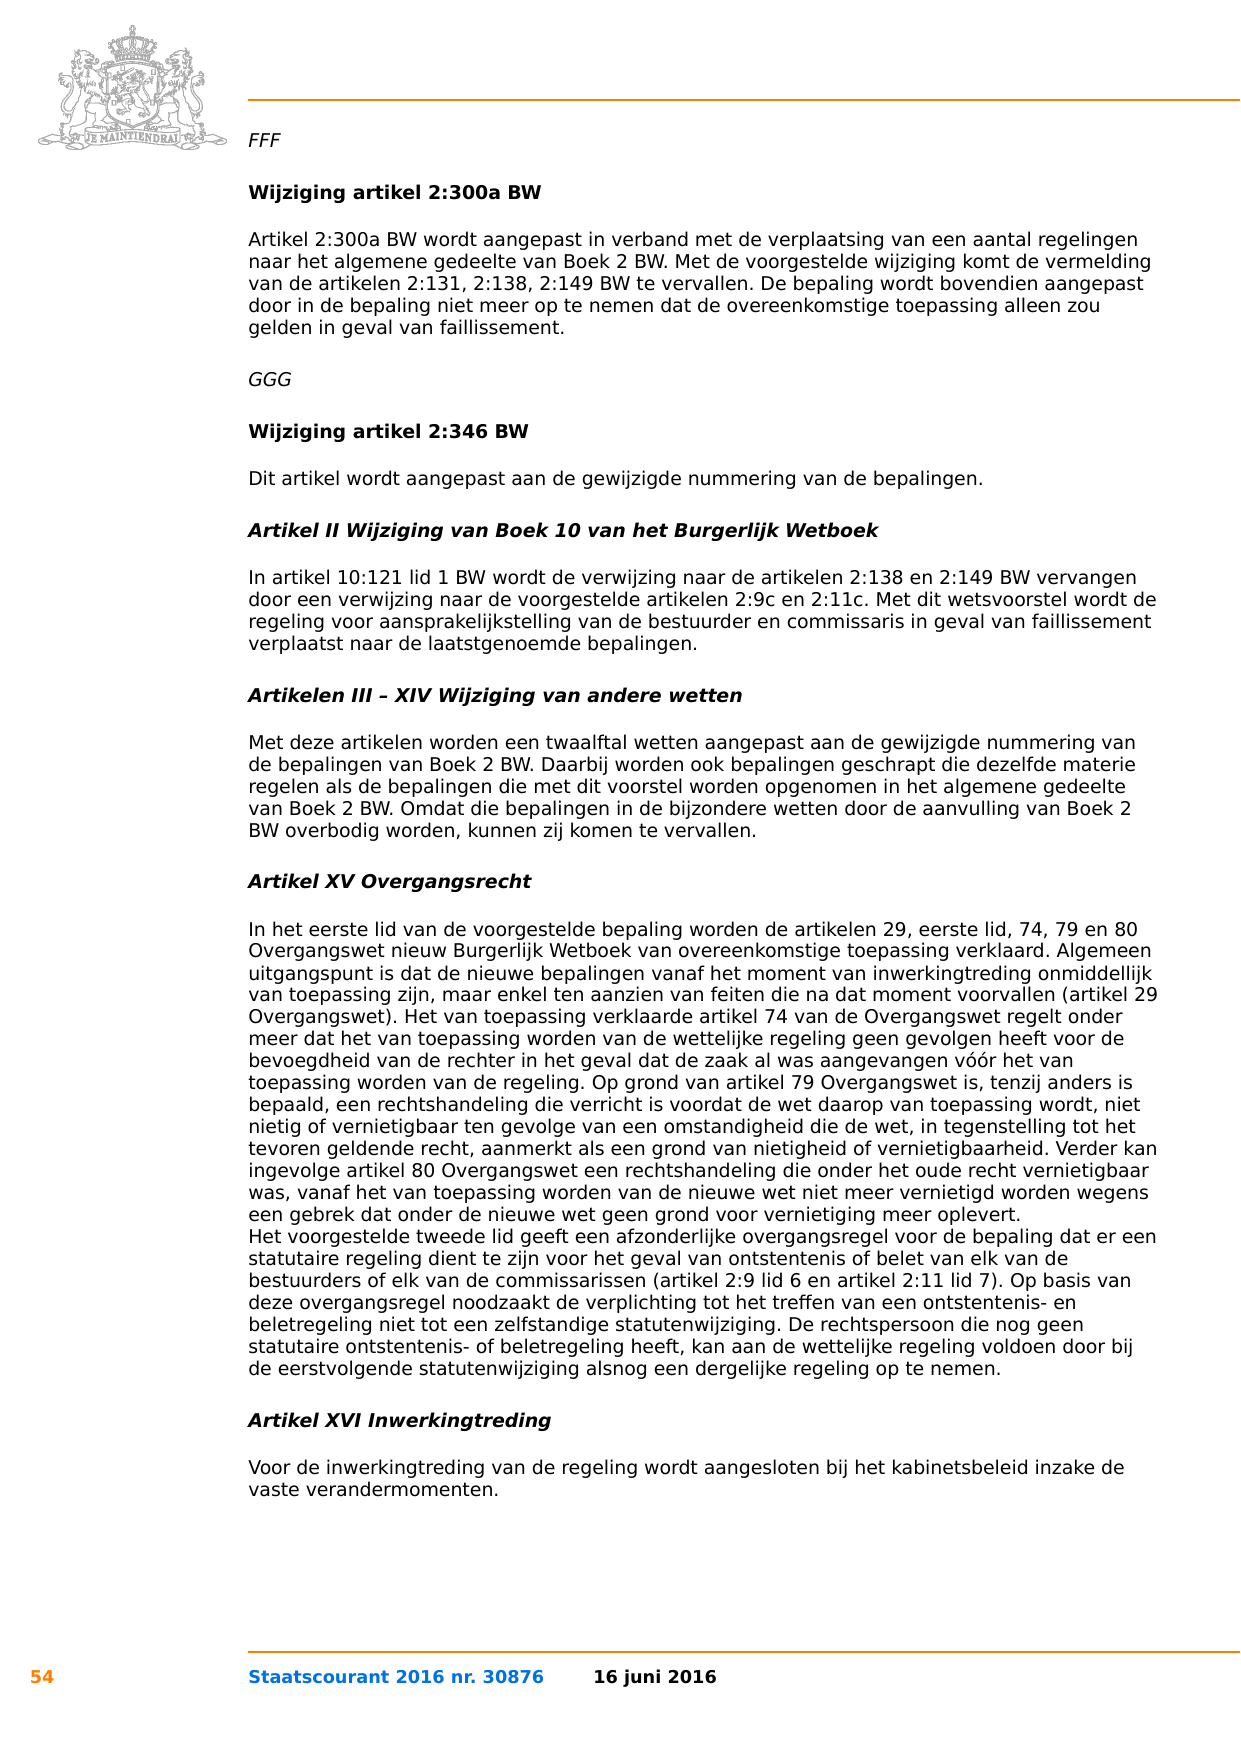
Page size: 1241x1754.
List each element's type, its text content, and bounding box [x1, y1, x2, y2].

subtitle Artikel II Wijziging van Boek 10 van het Burgerlijk Wetboek [248, 520, 1163, 542]
text Artikel 2:300a BW wordt aangepast in verband met de verplaatsing van een aantal regelingen naar het algemene gedeelte van Boek 2 BW. Met de voorgestelde wijziging komt de vermelding van de artikelen 2:131, 2:138, 2:149 BW te vervallen. De bepaling wordt bovendien aangepast door in de bepaling niet meer op te nemen dat de overeenkomstige toepassing alleen zou gelden in geval van faillissement. [248, 229, 1163, 339]
subtitle Wijziging artikel 2:346 BW [248, 421, 1163, 443]
subtitle Wijziging artikel 2:300a BW [248, 182, 1163, 204]
text In artikel 10:121 lid 1 BW wordt de verwijzing naar de artikelen 2:138 en 2:149 BW vervangen door een verwijzing naar de voorgestelde artikelen 2:9c en 2:11c. Met dit wetsvoorstel wordt de regeling voor aansprakelijkstelling van de bestuurder en commissaris in geval van faillissement verplaatst naar de laatstgenoemde bepalingen. [248, 567, 1163, 654]
text Dit artikel wordt aangepast aan de gewijzigde nummering van de bepalingen. [248, 468, 1163, 490]
text In het eerste lid van de voorgestelde bepaling worden de artikelen 29, eerste lid, 74, 79 en 80 Overgangswet nieuw Burgerlijk Wetboek van overeenkomstige toepassing verklaard. Algemeen uitgangspunt is dat de nieuwe bepalingen vanaf het moment van inwerkingtreding onmiddellijk van toepassing zijn, maar enkel ten aanzien van feiten die na dat moment voorvallen (artikel 29 Overgangswet). Het van toepassing verklaarde artikel 74 van de Overgangswet regelt onder meer dat het van toepassing worden van de wettelijke regeling geen gevolgen heeft voor de bevoegdheid van de rechter in het geval dat de zaak al was aangevangen vóór het van toepassing worden van de regeling. Op grond van artikel 79 Overgangswet is, tenzij anders is bepaald, een rechtshandeling die verricht is voordat de wet daarop van toepassing wordt, niet nietig of vernietigbaar ten gevolge van een omstandigheid die de wet, in tegenstelling tot het tevoren geldende recht, aanmerkt als een grond van nietigheid of vernietigbaarheid. Verder kan ingevolge artikel 80 Overgangswet een rechtshandeling die onder het oude recht vernietigbaar was, vanaf het van toepassing worden van de nieuwe wet niet meer vernietigd worden wegens een gebrek dat onder de nieuwe wet geen grond voor vernietiging meer oplevert. [248, 918, 1163, 1226]
subtitle GGG [248, 369, 1163, 391]
text Het voorgestelde tweede lid geeft een afzonderlijke overgangsregel voor de bepaling dat er een statutaire regeling dient te zijn voor het geval van ontstentenis of belet van elk van de bestuurders of elk van de commissarissen (artikel 2:9 lid 6 en artikel 2:11 lid 7). Op basis van deze overgangsregel noodzaakt de verplichting tot het treffen van een ontstentenis- en beletregeling niet tot een zelfstandige statutenwijziging. De rechtspersoon die nog geen statutaire ontstentenis- of beletregeling heeft, kan aan de wettelijke regeling voldoen door bij de eerstvolgende statutenwijziging alsnog een dergelijke regeling op te nemen. [248, 1226, 1163, 1380]
subtitle Artikelen III – XIV Wijziging van andere wetten [248, 684, 1163, 707]
text Voor de inwerkingtreding van de regeling wordt aangesloten bij het kabinetsbeleid inzake de vaste verandermomenten. [248, 1457, 1163, 1501]
text Met deze artikelen worden een twaalftal wetten aangepast aan de gewijzigde nummering van de bepalingen van Boek 2 BW. Daarbij worden ook bepalingen geschrapt die dezelfde materie regelen als de bepalingen die met dit voorstel worden opgenomen in het algemene gedeelte van Boek 2 BW. Omdat die bepalingen in de bijzondere wetten door de aanvulling van Boek 2 BW overbodig worden, kunnen zij komen te vervallen. [248, 732, 1163, 841]
subtitle Artikel XVI Inwerkingtreding [248, 1410, 1163, 1432]
subtitle FFF [248, 130, 1163, 152]
subtitle Artikel XV Overgangsrecht [248, 871, 1163, 893]
picture [38, 25, 227, 150]
